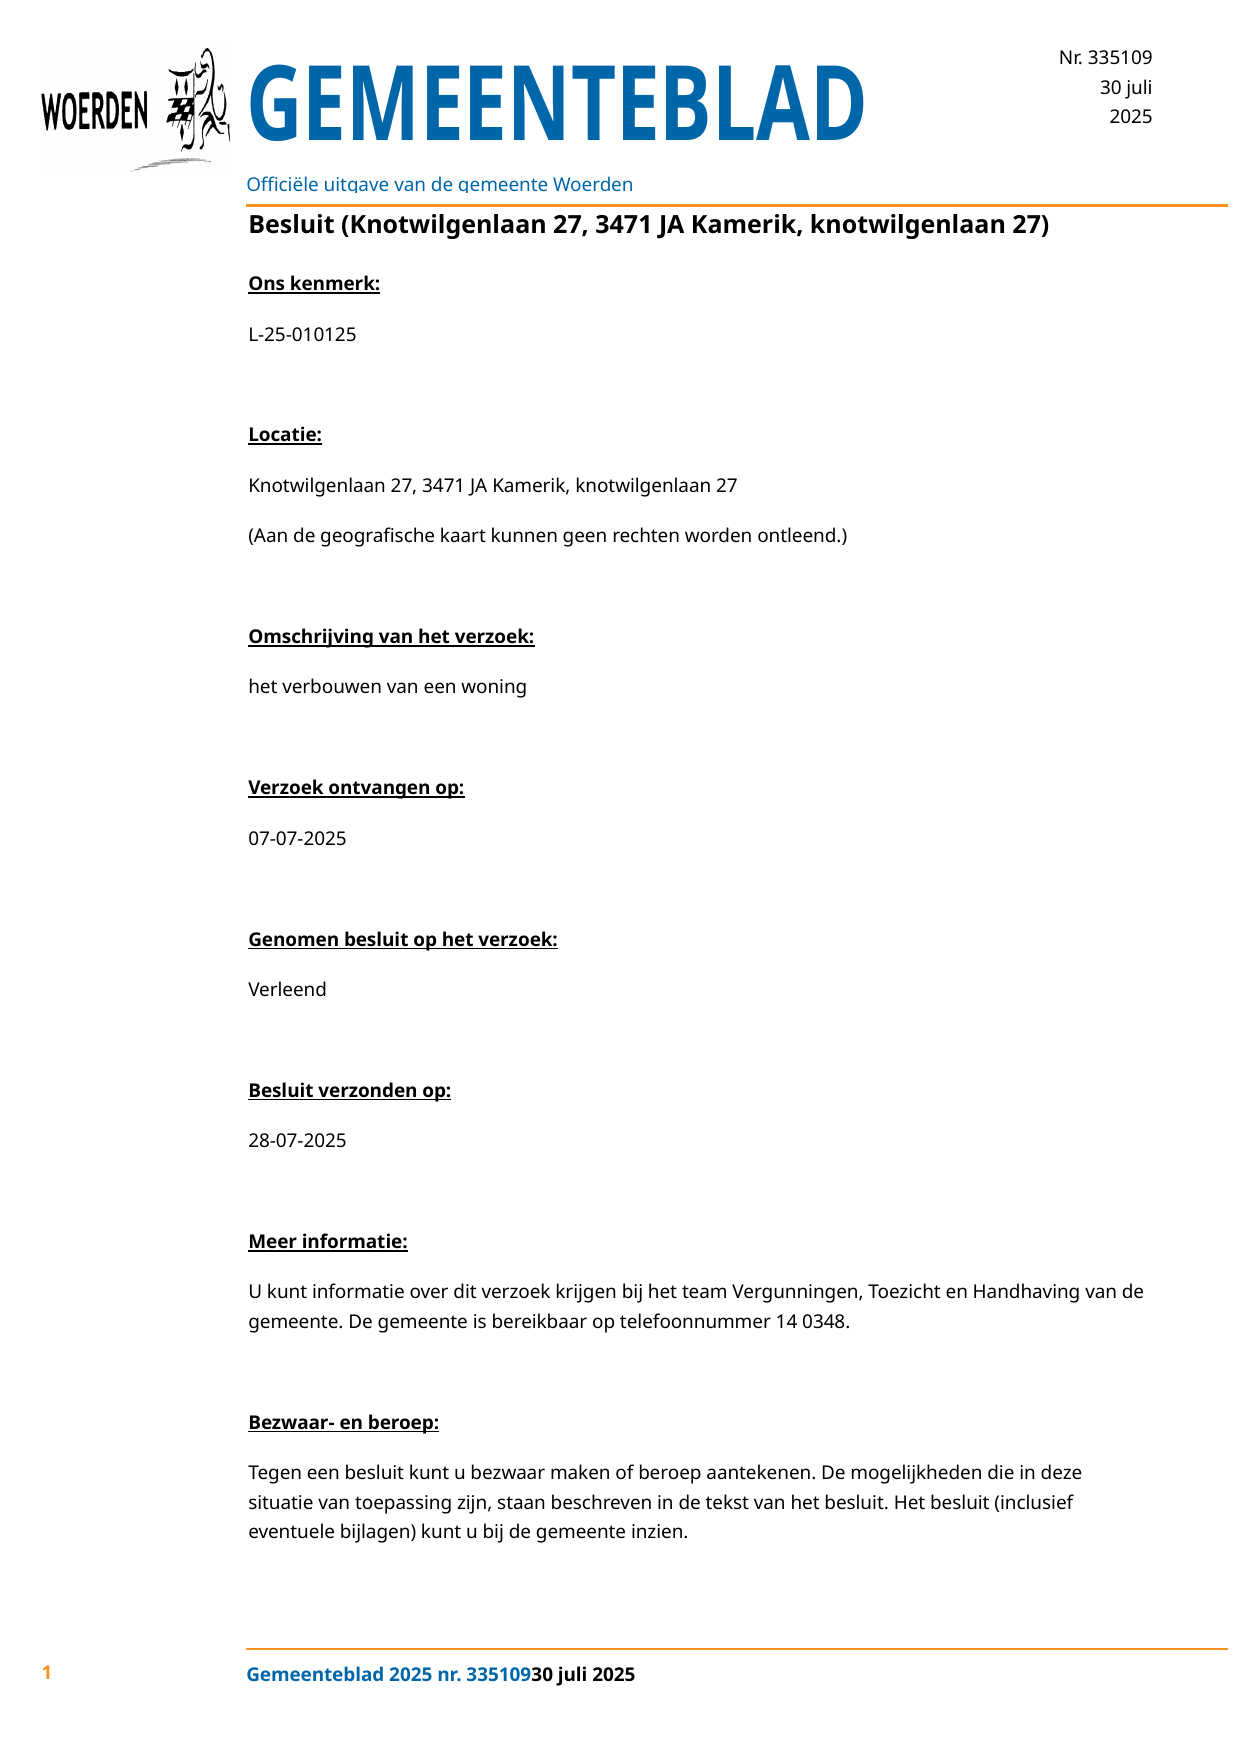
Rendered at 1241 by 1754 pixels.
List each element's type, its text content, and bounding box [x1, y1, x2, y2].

text Bezwaar- en beroep: [248, 1409, 1152, 1435]
text 07-07-2025 [248, 825, 1152, 851]
text Meer informatie: [248, 1228, 1152, 1254]
text Besluit verzonden op: [248, 1077, 1152, 1103]
text Omschrijving van het verzoek: [248, 623, 1152, 649]
text het verbouwen van een woning [248, 674, 1152, 699]
text Locatie: [248, 422, 1152, 447]
text Tegen een besluit kunt u bezwaar maken of beroep aantekenen. De mogelijkheden die in deze situatie van toepassing zijn, staan beschreven in de tekst van het besluit. Het besluit (inclusief eventuele bijlagen) kunt u bij de gemeente inzien. [248, 1459, 1152, 1544]
text Ons kenmerk: [248, 270, 1152, 296]
text Besluit (Knotwilgenlaan 27, 3471 JA Kamerik, knotwilgenlaan 27) [248, 207, 1152, 241]
text Verzoek ontvangen op: [248, 774, 1152, 800]
picture [41, 47, 231, 172]
text Verleend [248, 976, 1152, 1002]
text Genomen besluit op het verzoek: [248, 926, 1152, 951]
text 28-07-2025 [248, 1127, 1152, 1153]
text U kunt informatie over dit verzoek krijgen bij het team Vergunningen, Toezicht en Handhaving van de gemeente. De gemeente is bereikbaar op telefoonnummer 14 0348. [248, 1279, 1152, 1334]
text Knotwilgenlaan 27, 3471 JA Kamerik, knotwilgenlaan 27 [248, 472, 1152, 498]
text L-25-010125 [248, 321, 1152, 346]
text (Aan de geografische kaart kunnen geen rechten worden ontleend.) [248, 522, 1152, 548]
